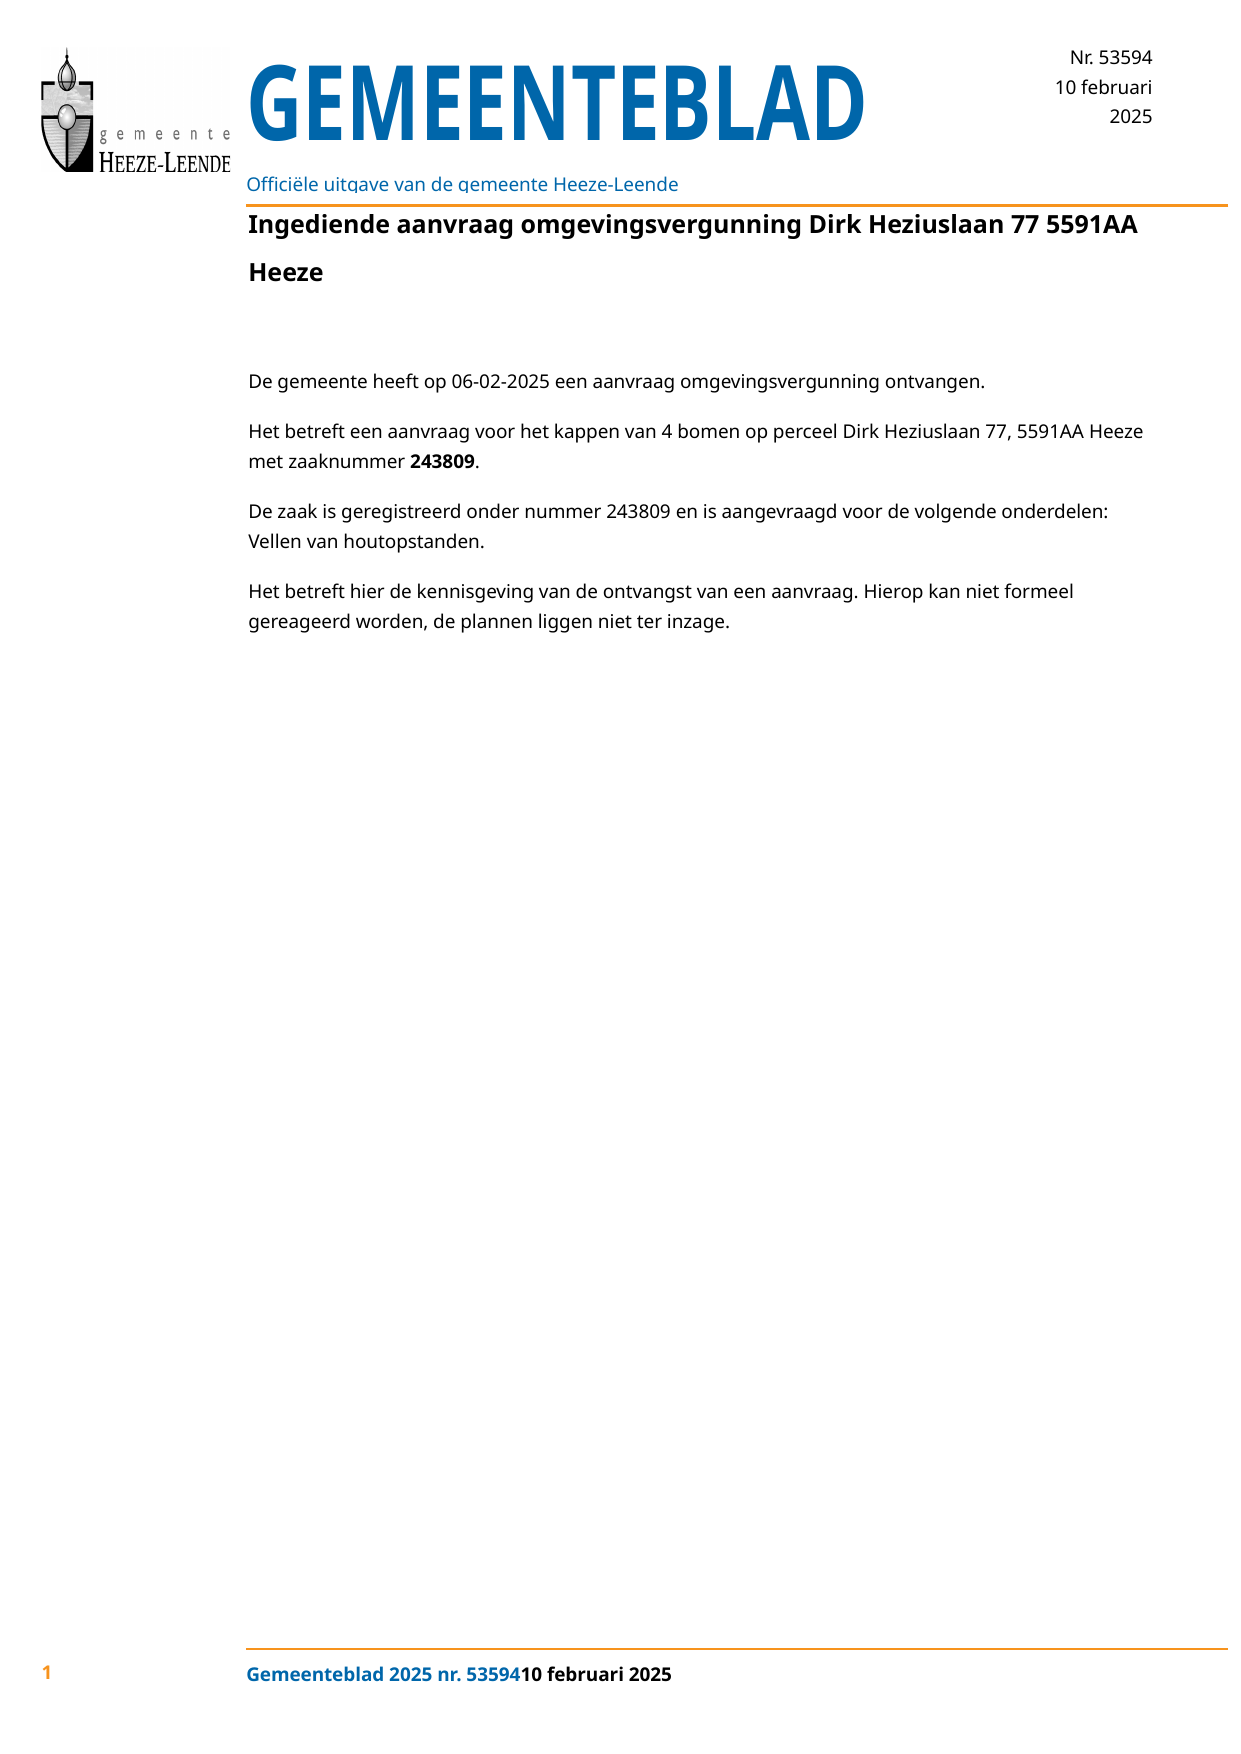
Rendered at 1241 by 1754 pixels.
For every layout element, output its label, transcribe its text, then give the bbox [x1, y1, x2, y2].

text Het betreft een aanvraag voor het kappen van 4 bomen op perceel Dirk Heziuslaan 77, 5591AA Heeze met zaaknummer 243809. [248, 419, 1152, 474]
text Het betreft hier de kennisgeving van de ontvangst van een aanvraag. Hierop kan niet formeel gereageerd worden, de plannen liggen niet ter inzage. [248, 579, 1152, 634]
picture [41, 47, 231, 172]
text De gemeente heeft op 06-02-2025 een aanvraag omgevingsvergunning ontvangen. [248, 368, 1152, 394]
text De zaak is geregistreerd onder nummer 243809 en is aangevraagd voor de volgende onderdelen: Vellen van houtopstanden. [248, 499, 1152, 554]
text Ingediende aanvraag omgevingsvergunning Dirk Heziuslaan 77 5591AA Heeze [248, 207, 1152, 288]
